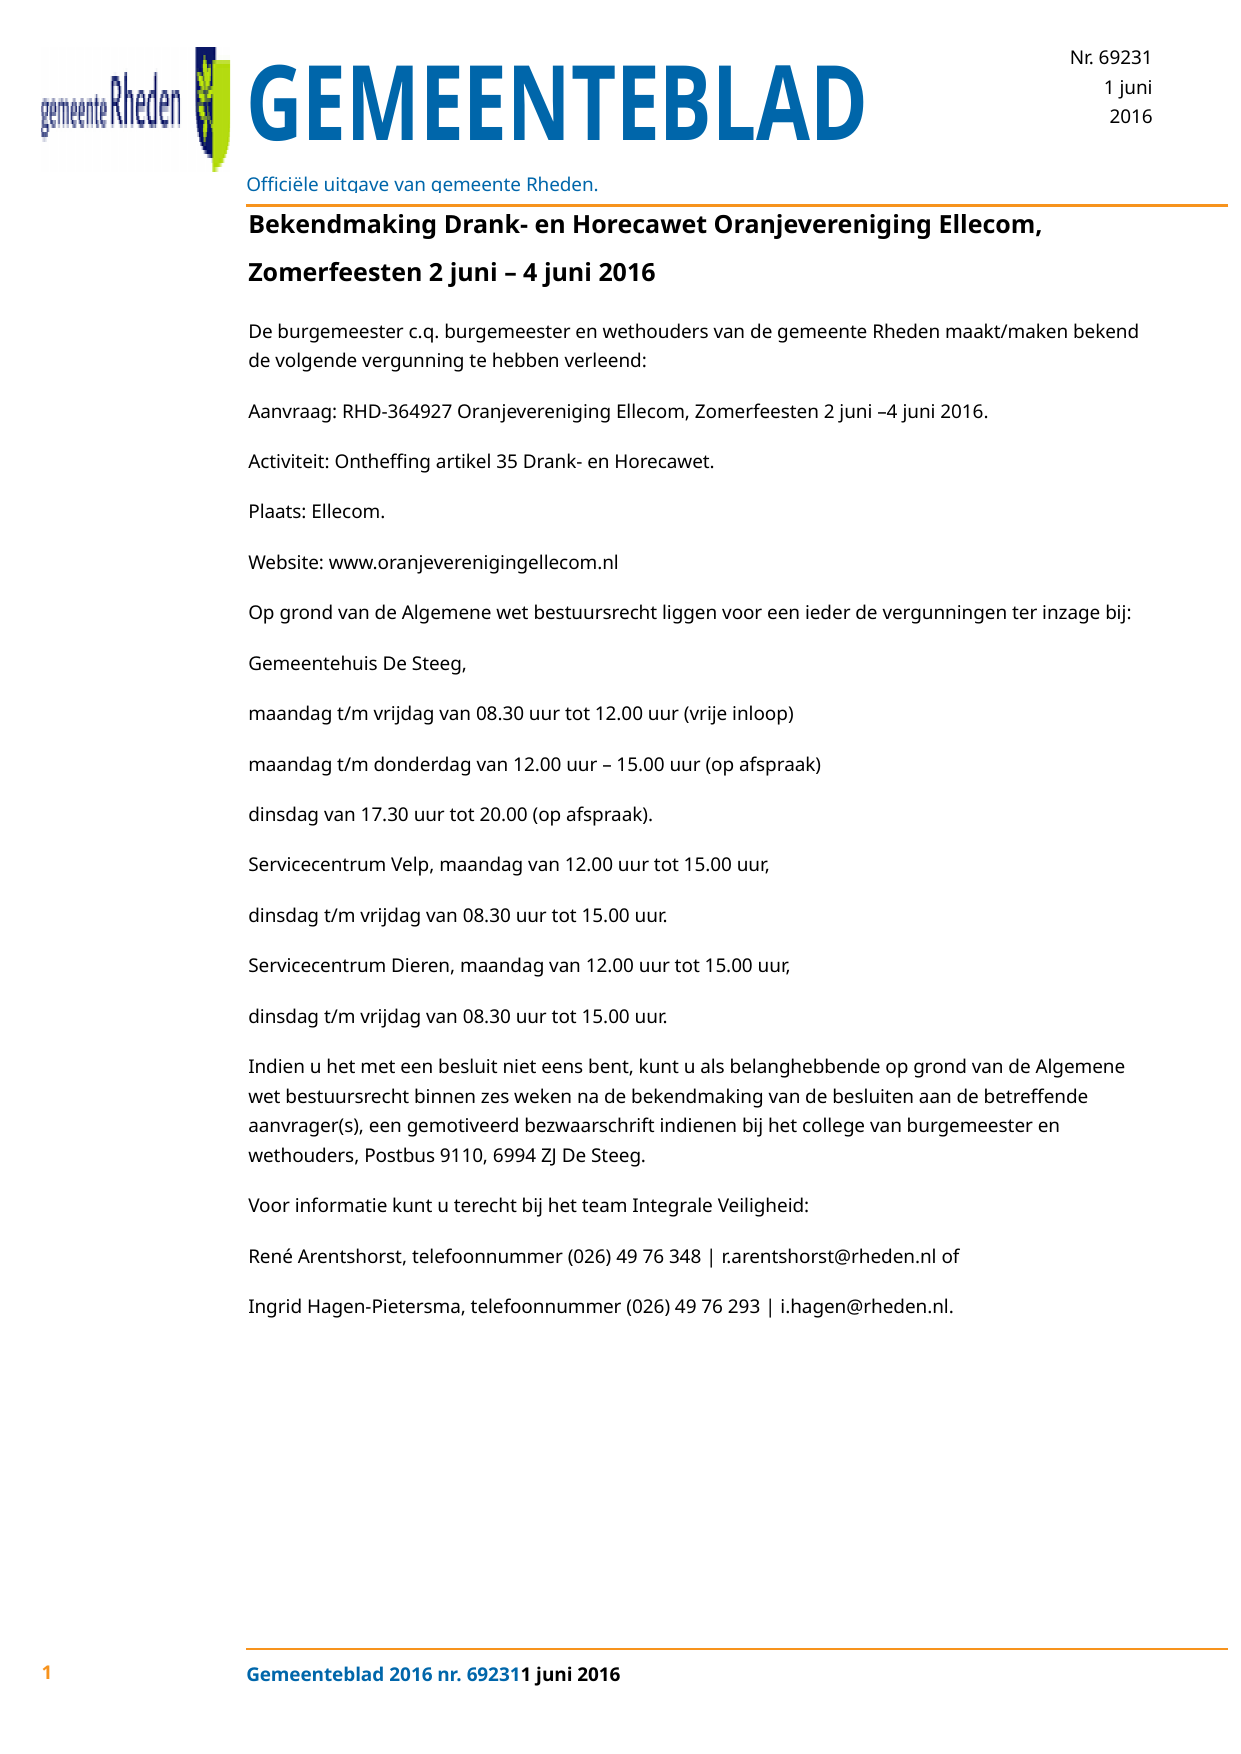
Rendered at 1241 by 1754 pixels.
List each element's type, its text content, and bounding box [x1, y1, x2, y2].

text maandag t/m donderdag van 12.00 uur – 15.00 uur (op afspraak) [248, 751, 1152, 777]
text dinsdag van 17.30 uur tot 20.00 (op afspraak). [248, 801, 1152, 827]
text Gemeentehuis De Steeg, [248, 650, 1152, 676]
text De burgemeester c.q. burgemeester en wethouders van de gemeente Rheden maakt/maken bekend de volgende vergunning te hebben verleend: [248, 318, 1152, 373]
text René Arentshorst, telefoonnummer (026) 49 76 348 | r.arentshorst@rheden.nl of [248, 1243, 1152, 1269]
text Servicecentrum Dieren, maandag van 12.00 uur tot 15.00 uur, [248, 952, 1152, 978]
text Plaats: Ellecom. [248, 499, 1152, 524]
text Website: www.oranjeverenigingellecom.nl [248, 549, 1152, 575]
text Indien u het met een besluit niet eens bent, kunt u als belanghebbende op grond van de Algemene wet bestuursrecht binnen zes weken na de bekendmaking van de besluiten aan de betreffende aanvrager(s), een gemotiveerd bezwaarschrift indienen bij het college van burgemeester en wethouders, Postbus 9110, 6994 ZJ De Steeg. [248, 1053, 1152, 1168]
text Ingrid Hagen-Pietersma, telefoonnummer (026) 49 76 293 | i.hagen@rheden.nl. [248, 1293, 1152, 1319]
text dinsdag t/m vrijdag van 08.30 uur tot 15.00 uur. [248, 1003, 1152, 1029]
picture [41, 47, 231, 172]
text Servicecentrum Velp, maandag van 12.00 uur tot 15.00 uur, [248, 852, 1152, 877]
text dinsdag t/m vrijdag van 08.30 uur tot 15.00 uur. [248, 902, 1152, 928]
text Op grond van de Algemene wet bestuursrecht liggen voor een ieder de vergunningen ter inzage bij: [248, 599, 1152, 625]
text maandag t/m vrijdag van 08.30 uur tot 12.00 uur (vrije inloop) [248, 700, 1152, 726]
text Bekendmaking Drank- en Horecawet Oranjevereniging Ellecom, Zomerfeesten 2 juni – 4 juni 2016 [248, 207, 1152, 288]
text Activiteit: Ontheffing artikel 35 Drank- en Horecawet. [248, 448, 1152, 474]
text Voor informatie kunt u terecht bij het team Integrale Veiligheid: [248, 1192, 1152, 1218]
text Aanvraag: RHD-364927 Oranjevereniging Ellecom, Zomerfeesten 2 juni –4 juni 2016. [248, 398, 1152, 424]
